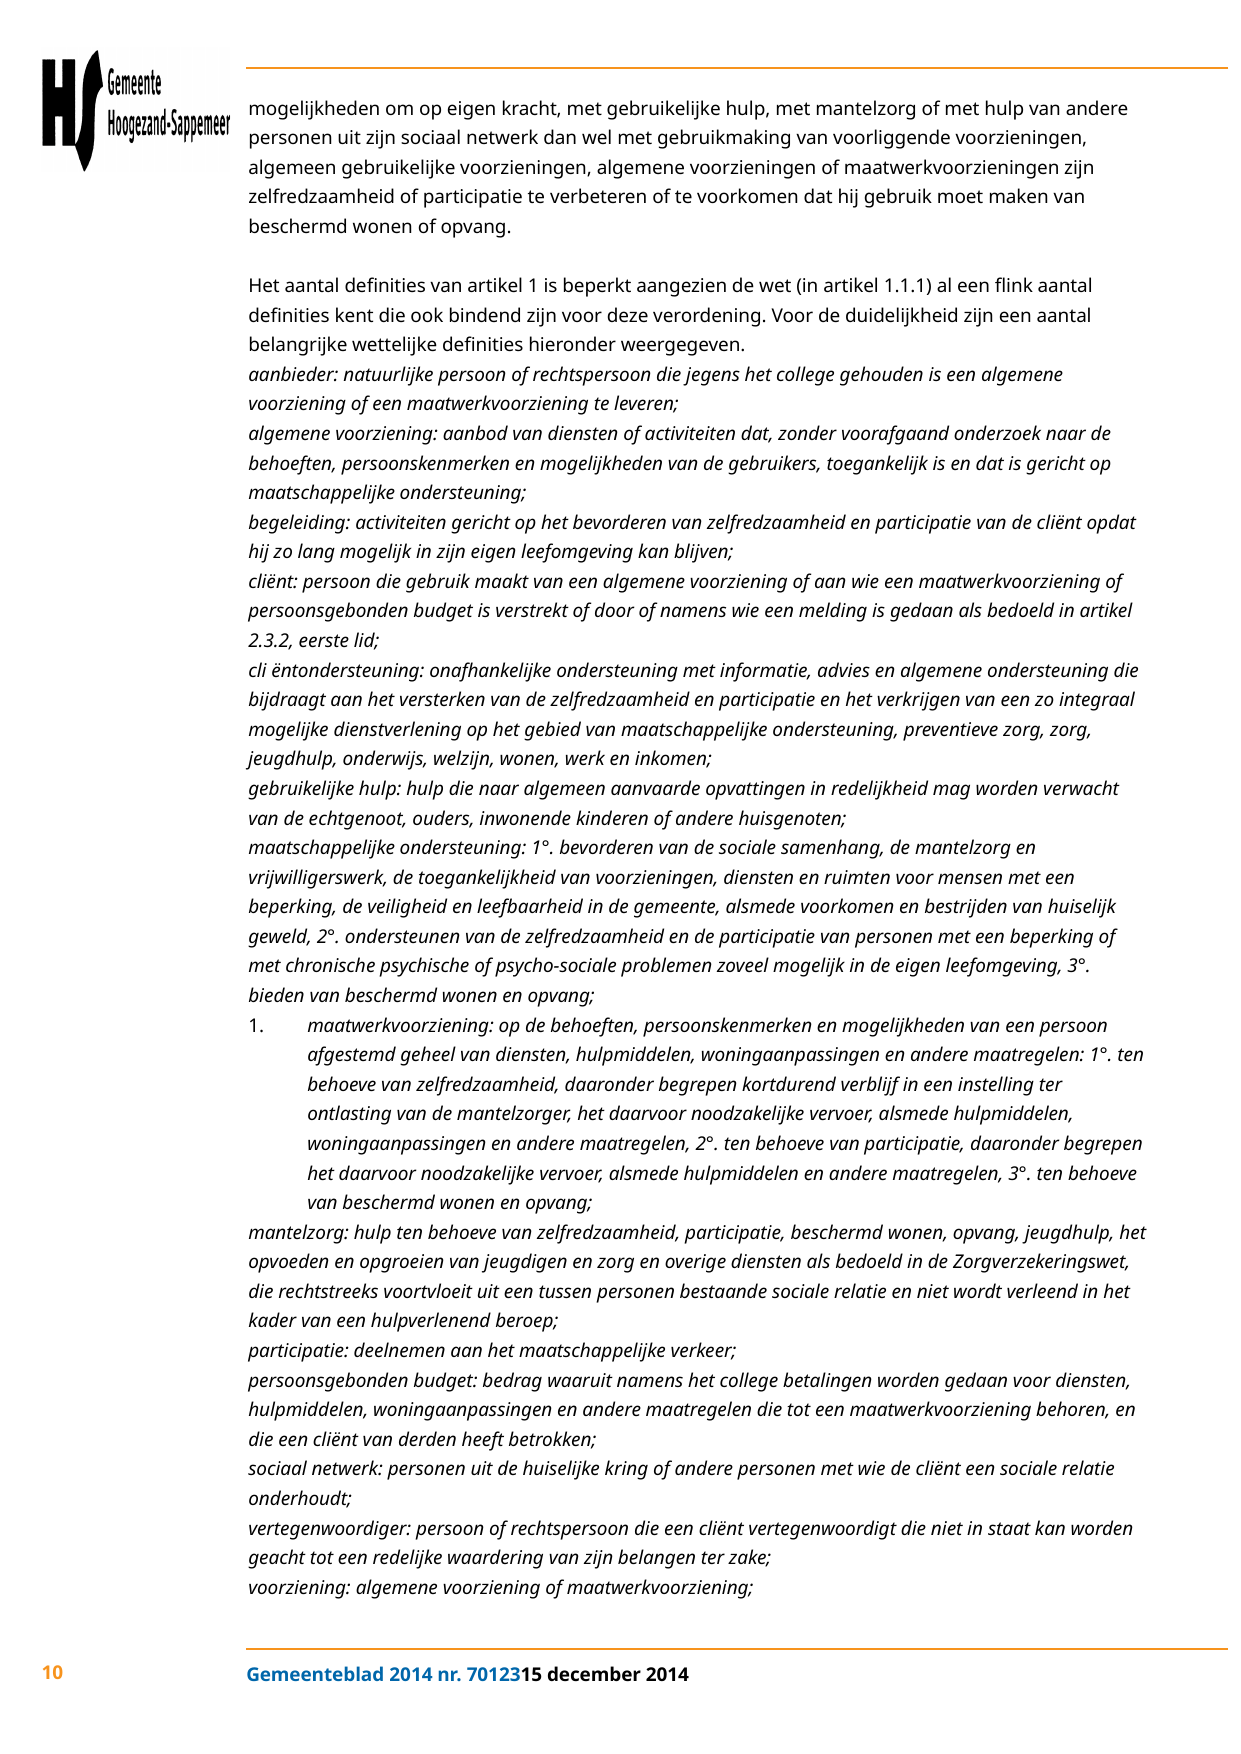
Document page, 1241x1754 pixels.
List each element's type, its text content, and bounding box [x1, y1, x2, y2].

text mantelzorg: hulp ten behoeve van zelfredzaamheid, participatie, beschermd wonen, opvang, jeugdhulp, het opvoeden en opgroeien van jeugdigen en zorg en overige diensten als bedoeld in de Zorgverzekeringswet, die rechtstreeks voortvloeit uit een tussen personen bestaande sociale relatie en niet wordt verleend in het kader van een hulpverlenend beroep; [248, 1219, 1152, 1333]
text persoonsgebonden budget: bedrag waaruit namens het college betalingen worden gedaan voor diensten, hulpmiddelen, woningaanpassingen en andere maatregelen die tot een maatwerkvoorziening behoren, en die een cliënt van derden heeft betrokken; [248, 1367, 1152, 1452]
text participatie: deelnemen aan het maatschappelijke verkeer; [248, 1337, 1152, 1363]
picture [41, 47, 231, 172]
text aanbieder: natuurlijke persoon of rechtspersoon die jegens het college gehouden is een algemene voorziening of een maatwerkvoorziening te leveren; [248, 361, 1152, 416]
text vertegenwoordiger: persoon of rechtspersoon die een cliënt vertegenwoordigt die niet in staat kan worden geacht tot een redelijke waardering van zijn belangen ter zake; [248, 1515, 1152, 1570]
text mogelijkheden om op eigen kracht, met gebruikelijke hulp, met mantelzorg of met hulp van andere personen uit zijn sociaal netwerk dan wel met gebruikmaking van voorliggende voorzieningen, algemeen gebruikelijke voorzieningen, algemene voorzieningen of maatwerkvoorzieningen zijn zelfredzaamheid of participatie te verbeteren of te voorkomen dat hij gebruik moet maken van beschermd wonen of opvang. [248, 95, 1152, 239]
text Het aantal definities van artikel 1 is beperkt aangezien de wet (in artikel 1.1.1) al een flink aantal definities kent die ook bindend zijn voor deze verordening. Voor de duidelijkheid zijn een aantal belangrijke wettelijke definities hieronder weergegeven. [248, 272, 1152, 357]
text algemene voorziening: aanbod van diensten of activiteiten dat, zonder voorafgaand onderzoek naar de behoeften, persoonskenmerken en mogelijkheden van de gebruikers, toegankelijk is en dat is gericht op maatschappelijke ondersteuning; [248, 420, 1152, 505]
text maatschappelijke ondersteuning: 1°. bevorderen van de sociale samenhang, de mantelzorg en vrijwilligerswerk, de toegankelijkheid van voorzieningen, diensten en ruimten voor mensen met een beperking, de veiligheid en leefbaarheid in de gemeente, alsmede voorkomen en bestrijden van huiselijk geweld, 2°. ondersteunen van de zelfredzaamheid en de participatie van personen met een beperking of met chronische psychische of psycho-sociale problemen zoveel mogelijk in de eigen leefomgeving, 3°. bieden van beschermd wonen en opvang; [248, 834, 1152, 1008]
list maatwerkvoorziening: op de behoeften, persoonskenmerken en mogelijkheden van een persoon afgestemd geheel van diensten, hulpmiddelen, woningaanpassingen en andere maatregelen: 1°. ten behoeve van zelfredzaamheid, daaronder begrepen kortdurend verblijf in een instelling ter ontlasting van de mantelzorger, het daarvoor noodzakelijke vervoer, alsmede hulpmiddelen, woningaanpassingen en andere maatregelen, 2°. ten behoeve van participatie, daaronder begrepen het daarvoor noodzakelijke vervoer, alsmede hulpmiddelen en andere maatregelen, 3°. ten behoeve van beschermd wonen en opvang; [248, 1012, 1152, 1215]
text cli ёntondersteuning: onafhankelijke ondersteuning met informatie, advies en algemene ondersteuning die bijdraagt aan het versterken van de zelfredzaamheid en participatie en het verkrijgen van een zo integraal mogelijke dienstverlening op het gebied van maatschappelijke ondersteuning, preventieve zorg, zorg, jeugdhulp, onderwijs, welzijn, wonen, werk en inkomen; [248, 657, 1152, 771]
text begeleiding: activiteiten gericht op het bevorderen van zelfredzaamheid en participatie van de cliënt opdat hij zo lang mogelijk in zijn eigen leefomgeving kan blijven; [248, 509, 1152, 564]
text cliënt: persoon die gebruik maakt van een algemene voorziening of aan wie een maatwerkvoorziening of persoonsgebonden budget is verstrekt of door of namens wie een melding is gedaan als bedoeld in artikel 2.3.2, eerste lid; [248, 568, 1152, 653]
text sociaal netwerk: personen uit de huiselijke kring of andere personen met wie de cliёnt een sociale relatie onderhoudt; [248, 1456, 1152, 1511]
text gebruikelijke hulp: hulp die naar algemeen aanvaarde opvattingen in redelijkheid mag worden verwacht van de echtgenoot, ouders, inwonende kinderen of andere huisgenoten; [248, 775, 1152, 831]
text voorziening: algemene voorziening of maatwerkvoorziening; [248, 1574, 1152, 1600]
